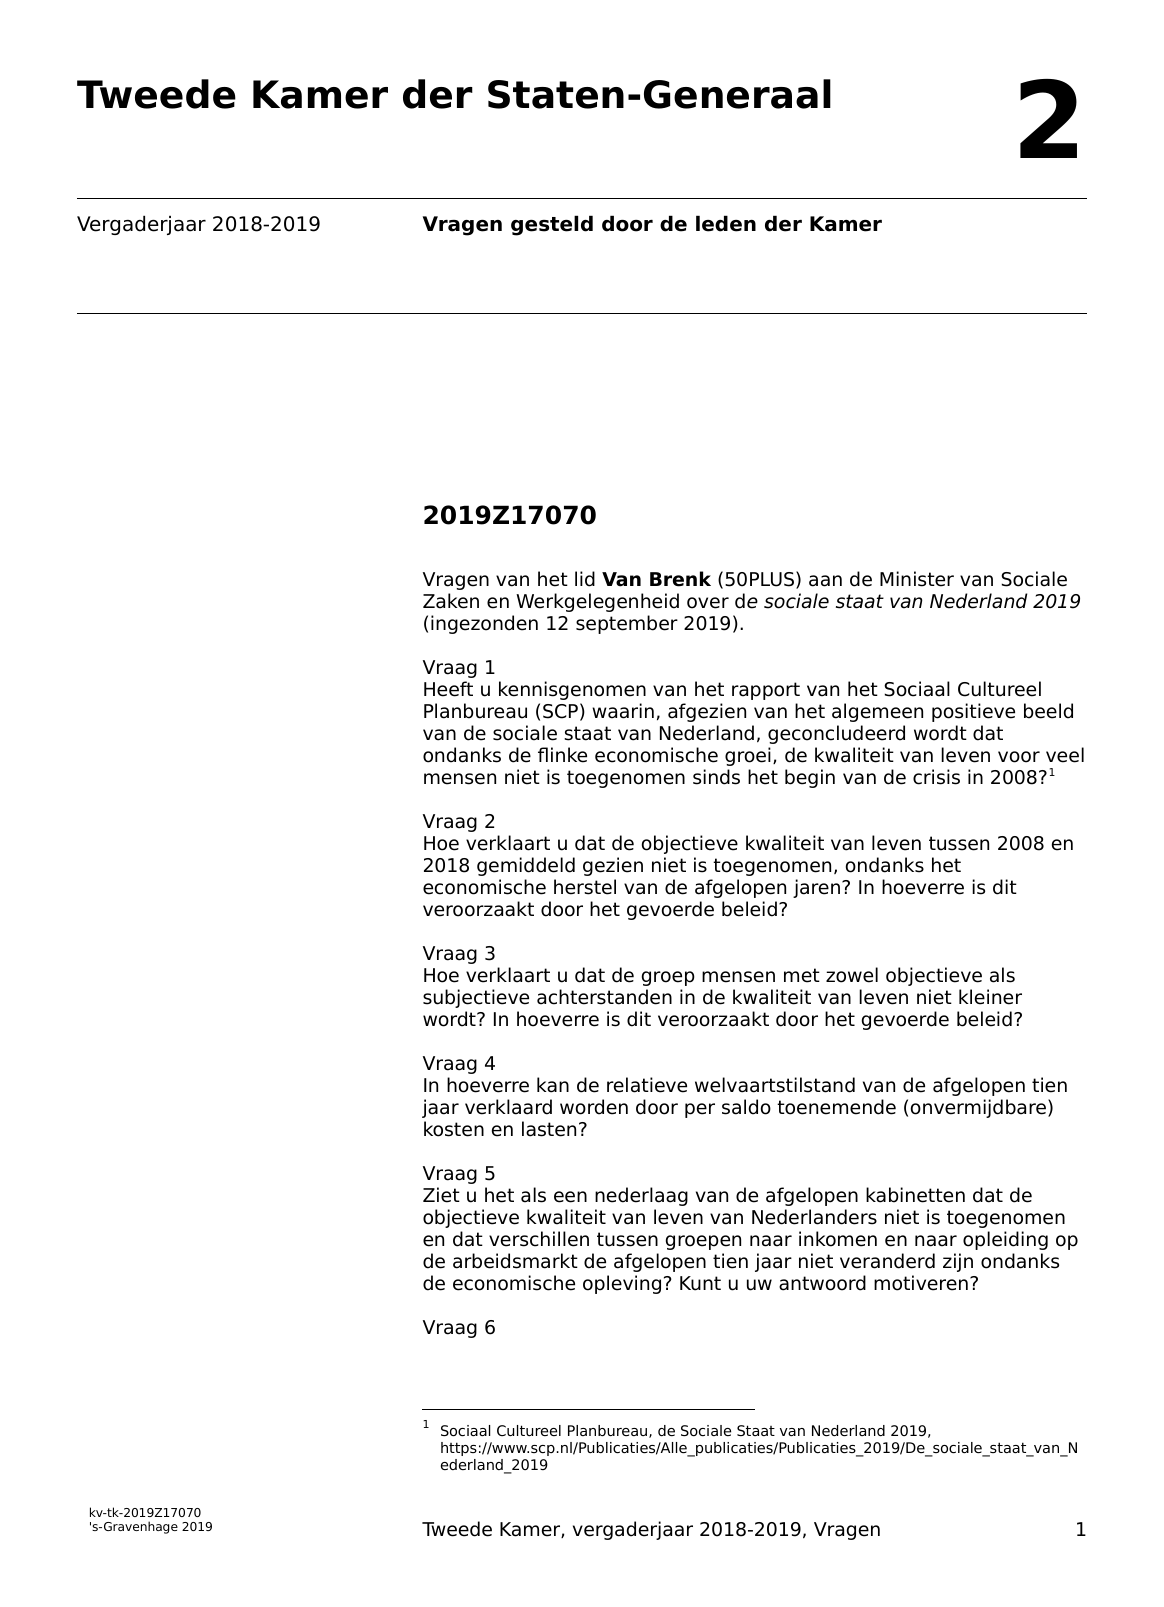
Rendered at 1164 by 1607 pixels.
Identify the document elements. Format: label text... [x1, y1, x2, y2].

table_cell Vragen gesteld door de leden der Kamer [422, 199, 1087, 313]
text 's-Gravenhage 2019 [88, 1520, 323, 1534]
table_cell Vergaderjaar 2018-2019 [77, 199, 422, 313]
text Hoe verklaart u dat de objectieve kwaliteit van leven tussen 2008 en 2018 gemiddeld gezien niet is toegenomen, ondanks het economische herstel van de afgelopen jaren? In hoeverre is dit veroorzaakt door het gevoerde beleid? [422, 833, 1087, 921]
table_header 2 [886, 59, 1087, 198]
text Sociaal Cultureel Planbureau, de Sociale Staat van Nederland 2019, https://www.scp.nl/Publicaties/Alle_publicaties/Publicaties_2019/De_sociale_staat_van_Nederland_2019 [422, 1418, 1087, 1474]
text Vraag 6 [422, 1317, 1087, 1339]
text In hoeverre kan de relatieve welvaartstilstand van de afgelopen tien jaar verklaard worden door per saldo toenemende (onvermijdbare) kosten en lasten? [422, 1075, 1087, 1141]
text Heeft u kennisgenomen van het rapport van het Sociaal Cultureel Planbureau (SCP) waarin, afgezien van het algemeen positieve beeld van de sociale staat van Nederland, geconcludeerd wordt dat ondanks de flinke economische groei, de kwaliteit van leven voor veel mensen niet is toegenomen sinds het begin van de crisis in 2008? [422, 679, 1087, 789]
text Ziet u het als een nederlaag van de afgelopen kabinetten dat de objectieve kwaliteit van leven van Nederlanders niet is toegenomen en dat verschillen tussen groepen naar inkomen en naar opleiding op de arbeidsmarkt de afgelopen tien jaar niet veranderd zijn ondanks de economische opleving? Kunt u uw antwoord motiveren? [422, 1185, 1087, 1295]
text Vragen van het lid Van Brenk (50PLUS) aan de Minister van Sociale Zaken en Werkgelegenheid over de sociale staat van Nederland 2019 (ingezonden 12 september 2019). [422, 569, 1087, 635]
text Vraag 1 [422, 657, 1087, 679]
text Vraag 3 [422, 943, 1087, 965]
text kv-tk-2019Z17070 [88, 1506, 323, 1520]
text Vraag 4 [422, 1053, 1087, 1075]
text Vraag 5 [422, 1163, 1087, 1185]
table_header Tweede Kamer der Staten-Generaal [77, 59, 886, 198]
text 2019Z17070 [422, 501, 1087, 531]
text Hoe verklaart u dat de groep mensen met zowel objectieve als subjectieve achterstanden in de kwaliteit van leven niet kleiner wordt? In hoeverre is dit veroorzaakt door het gevoerde beleid? [422, 965, 1087, 1031]
text Vraag 2 [422, 811, 1087, 833]
